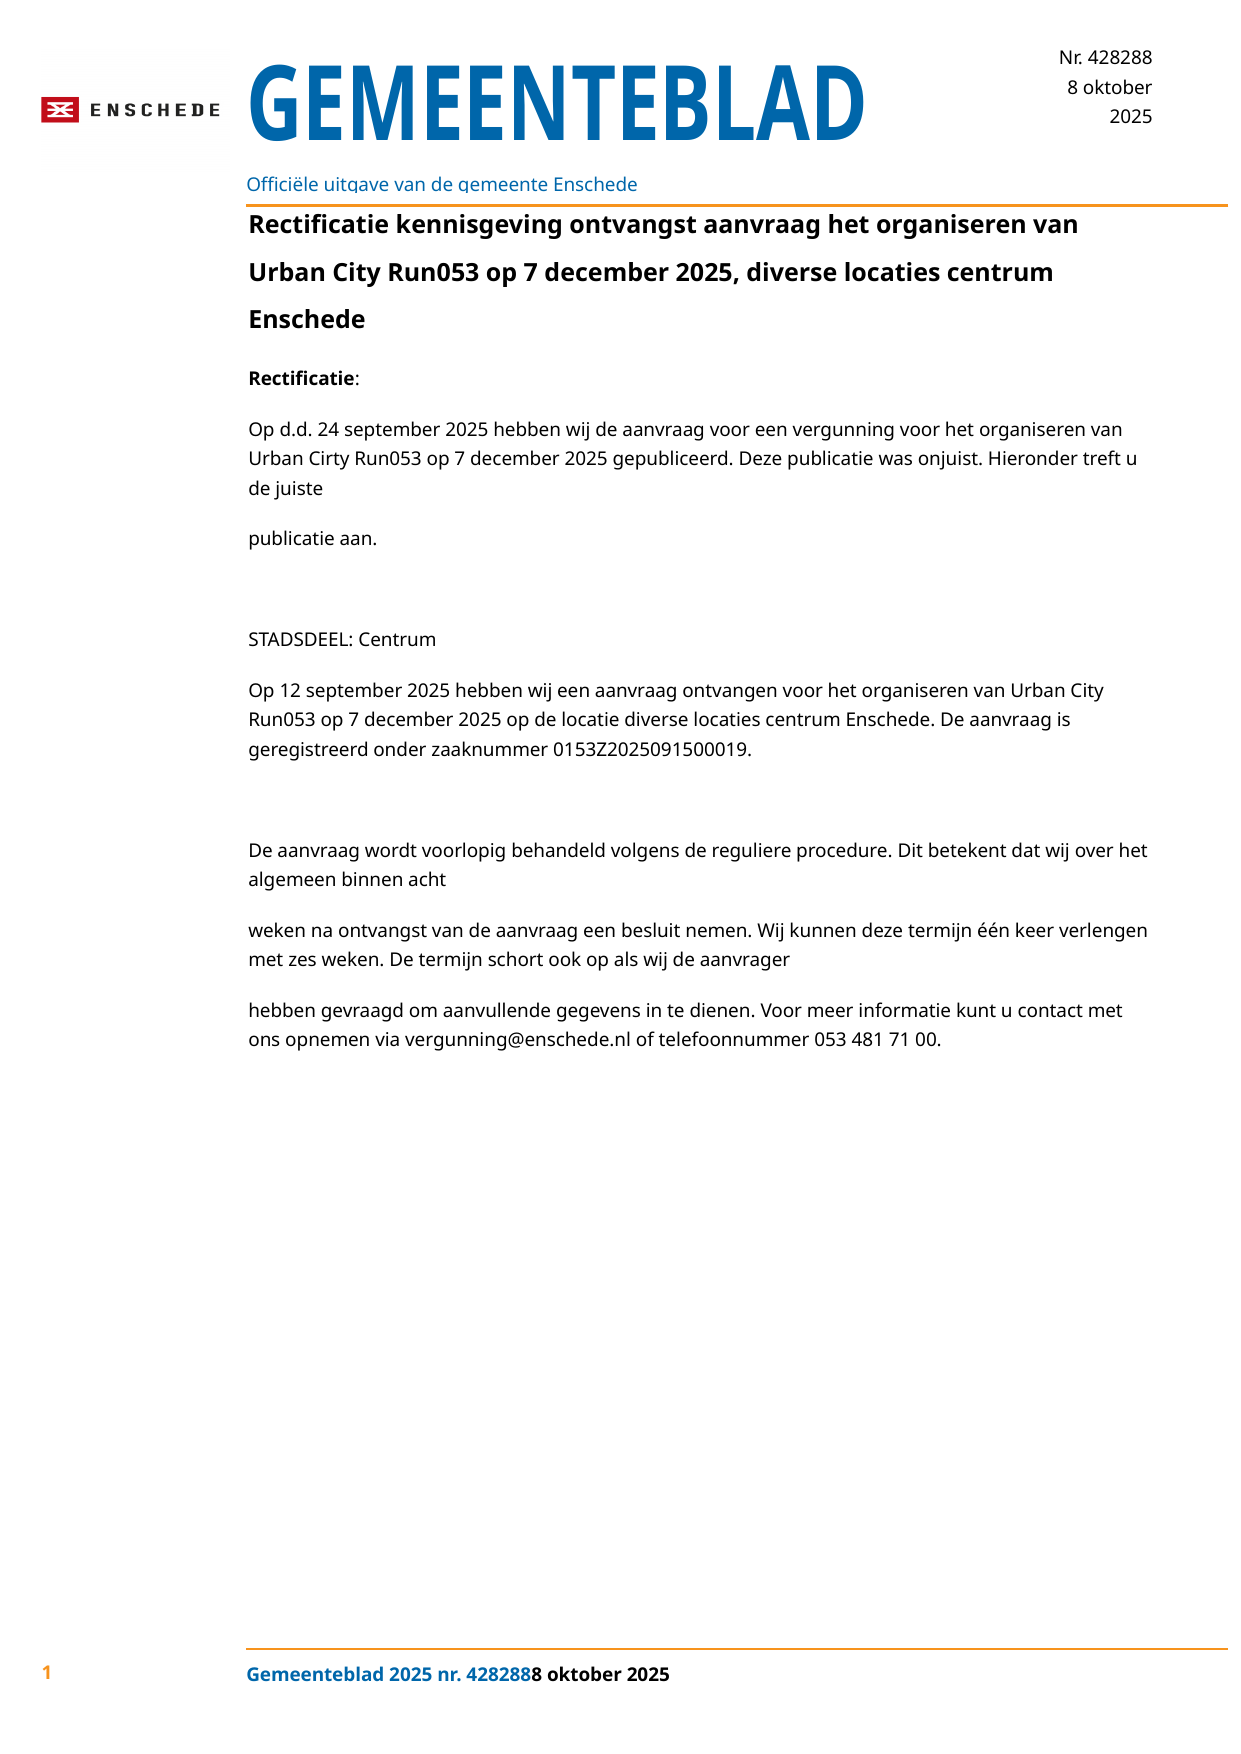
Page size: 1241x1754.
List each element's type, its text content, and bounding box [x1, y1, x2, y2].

text Rectificatie kennisgeving ontvangst aanvraag het organiseren van Urban City Run053 op 7 december 2025, diverse locaties centrum Enschede [248, 207, 1152, 336]
text De aanvraag wordt voorlopig behandeld volgens de reguliere procedure. Dit betekent dat wij over het algemeen binnen acht [248, 837, 1152, 892]
text publicatie aan. [248, 526, 1152, 551]
text Op d.d. 24 september 2025 hebben wij de aanvraag voor een vergunning voor het organiseren van Urban Cirty Run053 op 7 december 2025 gepubliceerd. Deze publicatie was onjuist. Hieronder treft u de juiste [248, 416, 1152, 501]
text STADSDEEL: Centrum [248, 626, 1152, 652]
text Rectificatie: [248, 366, 1152, 391]
picture [41, 47, 231, 172]
text weken na ontvangst van de aanvraag een besluit nemen. Wij kunnen deze termijn één keer verlengen met zes weken. De termijn schort ook op als wij de aanvrager [248, 917, 1152, 972]
text hebben gevraagd om aanvullende gegevens in te dienen. Voor meer informatie kunt u contact met ons opnemen via vergunning@enschede.nl of telefoonnummer 053 481 71 00. [248, 997, 1152, 1052]
text Op 12 september 2025 hebben wij een aanvraag ontvangen voor het organiseren van Urban City Run053 op 7 december 2025 op de locatie diverse locaties centrum Enschede. De aanvraag is geregistreerd onder zaaknummer 0153Z2025091500019. [248, 677, 1152, 762]
